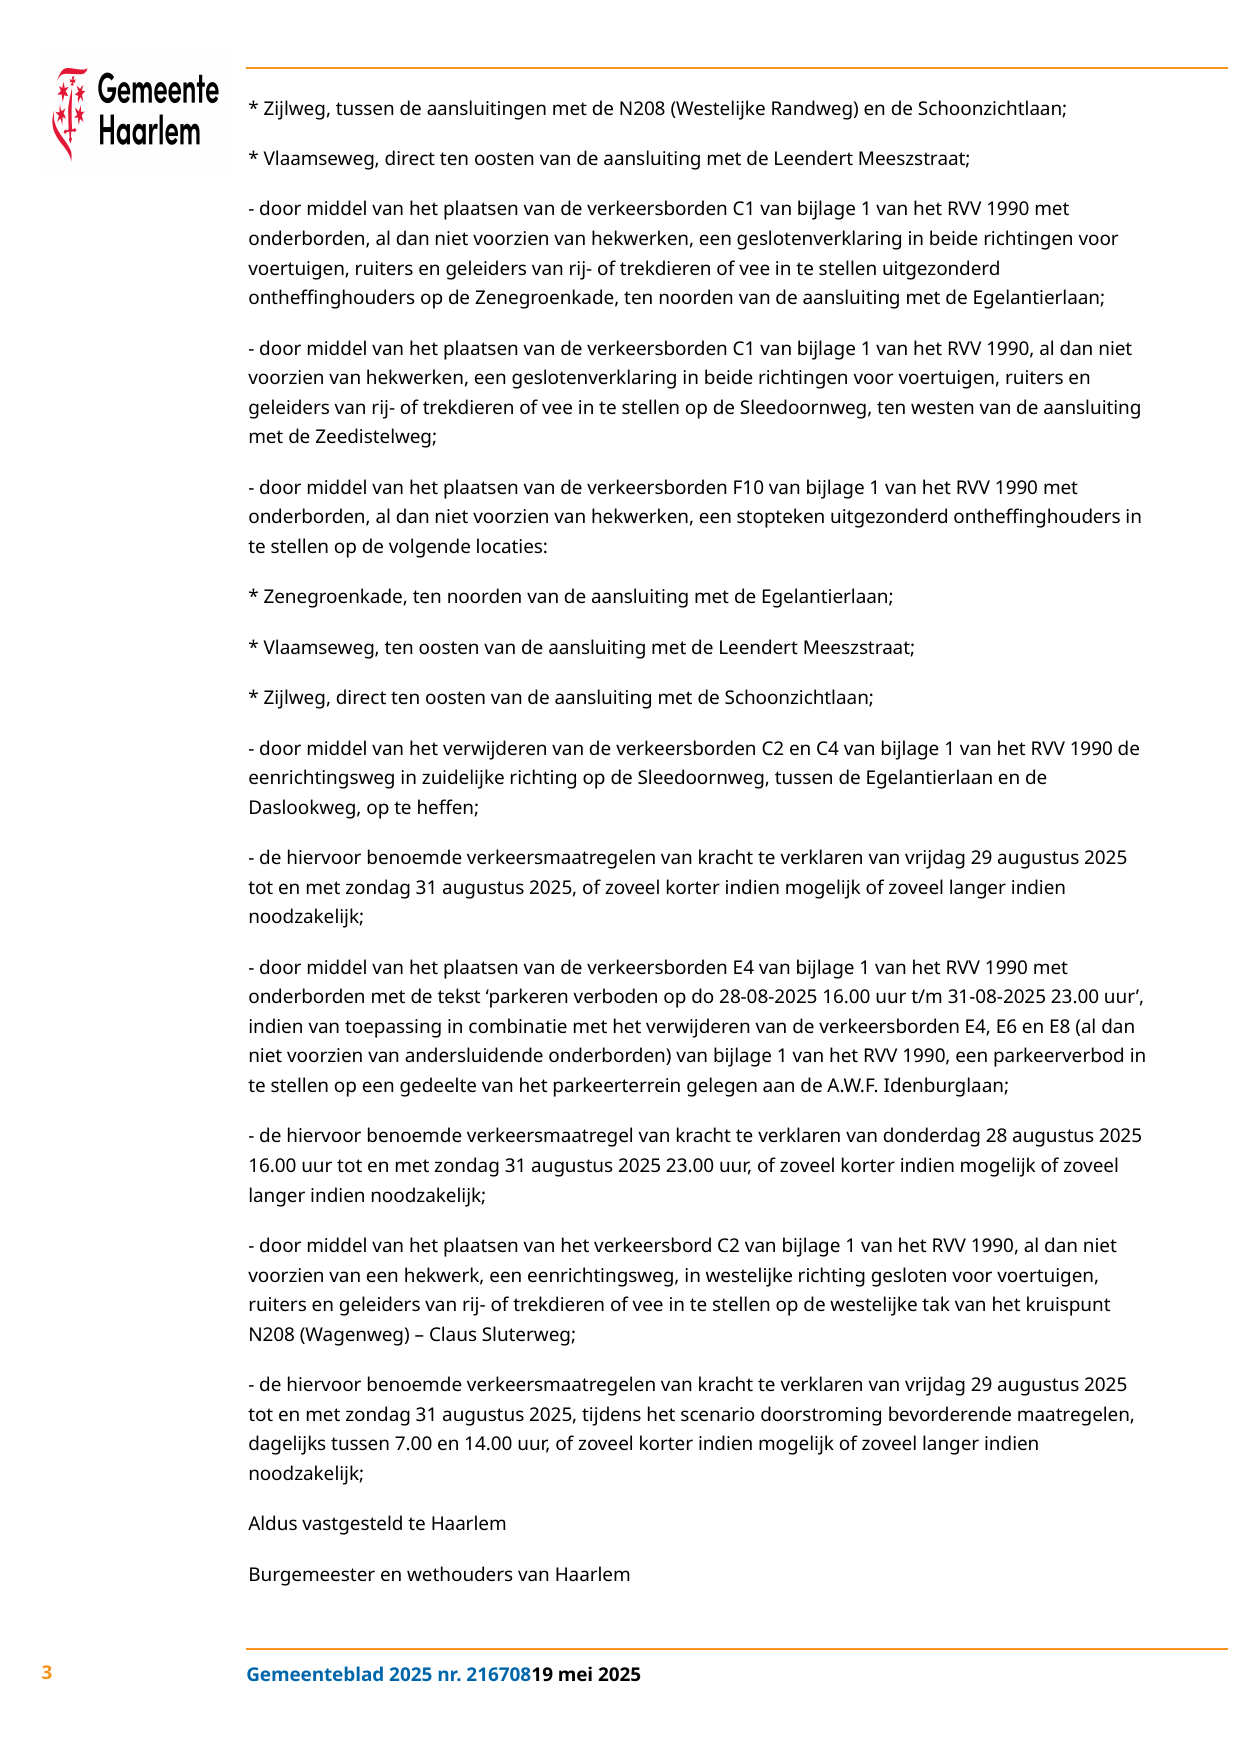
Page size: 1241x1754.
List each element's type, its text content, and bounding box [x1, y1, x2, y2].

picture [41, 47, 231, 172]
text - door middel van het plaatsen van de verkeersborden E4 van bijlage 1 van het RVV 1990 met onderborden met de tekst ‘parkeren verboden op do 28-08-2025 16.00 uur t/m 31-08-2025 23.00 uur’, indien van toepassing in combinatie met het verwijderen van de verkeersborden E4, E6 en E8 (al dan niet voorzien van andersluidende onderborden) van bijlage 1 van het RVV 1990, een parkeerverbod in te stellen op een gedeelte van het parkeerterrein gelegen aan de A.W.F. Idenburglaan; [248, 954, 1152, 1098]
text * Zijlweg, direct ten oosten van de aansluiting met de Schoonzichtlaan; [248, 684, 1152, 710]
text Aldus vastgesteld te Haarlem [248, 1511, 1152, 1536]
text - de hiervoor benoemde verkeersmaatregel van kracht te verklaren van donderdag 28 augustus 2025 16.00 uur tot en met zondag 31 augustus 2025 23.00 uur, of zoveel korter indien mogelijk of zoveel langer indien noodzakelijk; [248, 1123, 1152, 1208]
text - door middel van het plaatsen van de verkeersborden F10 van bijlage 1 van het RVV 1990 met onderborden, al dan niet voorzien van hekwerken, een stopteken uitgezonderd ontheffinghouders in te stellen op de volgende locaties: [248, 474, 1152, 559]
text - door middel van het plaatsen van de verkeersborden C1 van bijlage 1 van het RVV 1990, al dan niet voorzien van hekwerken, een geslotenverklaring in beide richtingen voor voertuigen, ruiters en geleiders van rij- of trekdieren of vee in te stellen op de Sleedoornweg, ten westen van de aansluiting met de Zeedistelweg; [248, 335, 1152, 449]
text - de hiervoor benoemde verkeersmaatregelen van kracht te verklaren van vrijdag 29 augustus 2025 tot en met zondag 31 augustus 2025, of zoveel korter indien mogelijk of zoveel langer indien noodzakelijk; [248, 844, 1152, 929]
text - door middel van het verwijderen van de verkeersborden C2 en C4 van bijlage 1 van het RVV 1990 de eenrichtingsweg in zuidelijke richting op de Sleedoornweg, tussen de Egelantierlaan en de Daslookweg, op te heffen; [248, 735, 1152, 820]
text Burgemeester en wethouders van Haarlem [248, 1561, 1152, 1587]
text - door middel van het plaatsen van de verkeersborden C1 van bijlage 1 van het RVV 1990 met onderborden, al dan niet voorzien van hekwerken, een geslotenverklaring in beide richtingen voor voertuigen, ruiters en geleiders van rij- of trekdieren of vee in te stellen uitgezonderd ontheffinghouders op de Zenegroenkade, ten noorden van de aansluiting met de Egelantierlaan; [248, 196, 1152, 310]
text - door middel van het plaatsen van het verkeersbord C2 van bijlage 1 van het RVV 1990, al dan niet voorzien van een hekwerk, een eenrichtingsweg, in westelijke richting gesloten voor voertuigen, ruiters en geleiders van rij- of trekdieren of vee in te stellen op de westelijke tak van het kruispunt N208 (Wagenweg) – Claus Sluterweg; [248, 1232, 1152, 1347]
text * Zijlweg, tussen de aansluitingen met de N208 (Westelijke Randweg) en de Schoonzichtlaan; [248, 95, 1152, 121]
text - de hiervoor benoemde verkeersmaatregelen van kracht te verklaren van vrijdag 29 augustus 2025 tot en met zondag 31 augustus 2025, tijdens het scenario doorstroming bevorderende maatregelen, dagelijks tussen 7.00 en 14.00 uur, of zoveel korter indien mogelijk of zoveel langer indien noodzakelijk; [248, 1371, 1152, 1486]
text * Vlaamseweg, ten oosten van de aansluiting met de Leendert Meeszstraat; [248, 634, 1152, 660]
text * Zenegroenkade, ten noorden van de aansluiting met de Egelantierlaan; [248, 583, 1152, 609]
text * Vlaamseweg, direct ten oosten van de aansluiting met de Leendert Meeszstraat; [248, 145, 1152, 171]
